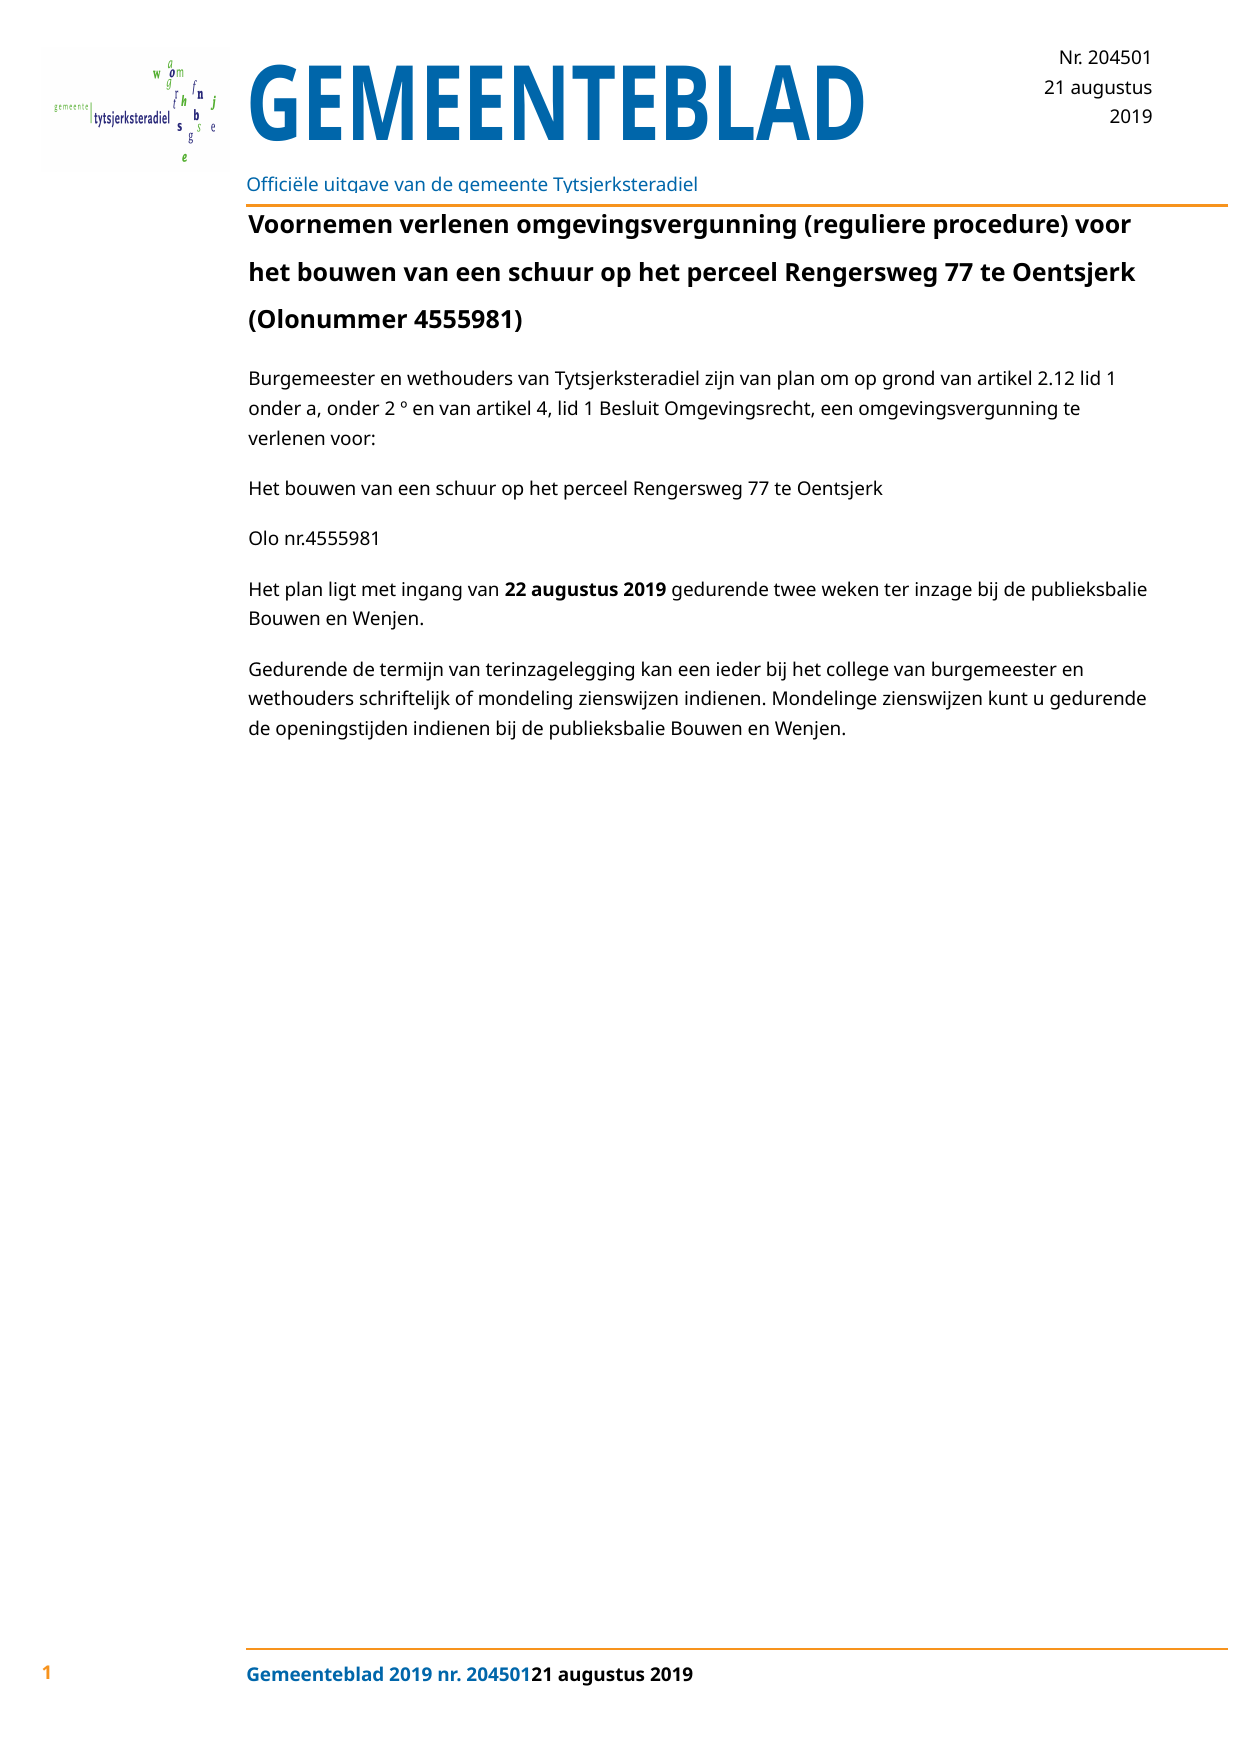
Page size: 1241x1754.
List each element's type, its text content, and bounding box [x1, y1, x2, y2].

text Gedurende de termijn van terinzagelegging kan een ieder bij het college van burgemeester en wethouders schriftelijk of mondeling zienswijzen indienen. Mondelinge zienswijzen kunt u gedurende de openingstijden indienen bij de publieksbalie Bouwen en Wenjen. [248, 656, 1152, 741]
text Olo nr.4555981 [248, 526, 1152, 551]
text Voornemen verlenen omgevingsvergunning (reguliere procedure) voor het bouwen van een schuur op het perceel Rengersweg 77 te Oentsjerk (Olonummer 4555981) [248, 207, 1152, 336]
picture [41, 47, 231, 172]
text Het plan ligt met ingang van 22 augustus 2019 gedurende twee weken ter inzage bij de publieksbalie Bouwen en Wenjen. [248, 576, 1152, 631]
text Burgemeester en wethouders van Tytsjerksteradiel zijn van plan om op grond van artikel 2.12 lid 1 onder a, onder 2 º en van artikel 4, lid 1 Besluit Omgevingsrecht, een omgevingsvergunning te verlenen voor: [248, 366, 1152, 450]
text Het bouwen van een schuur op het perceel Rengersweg 77 te Oentsjerk [248, 475, 1152, 501]
